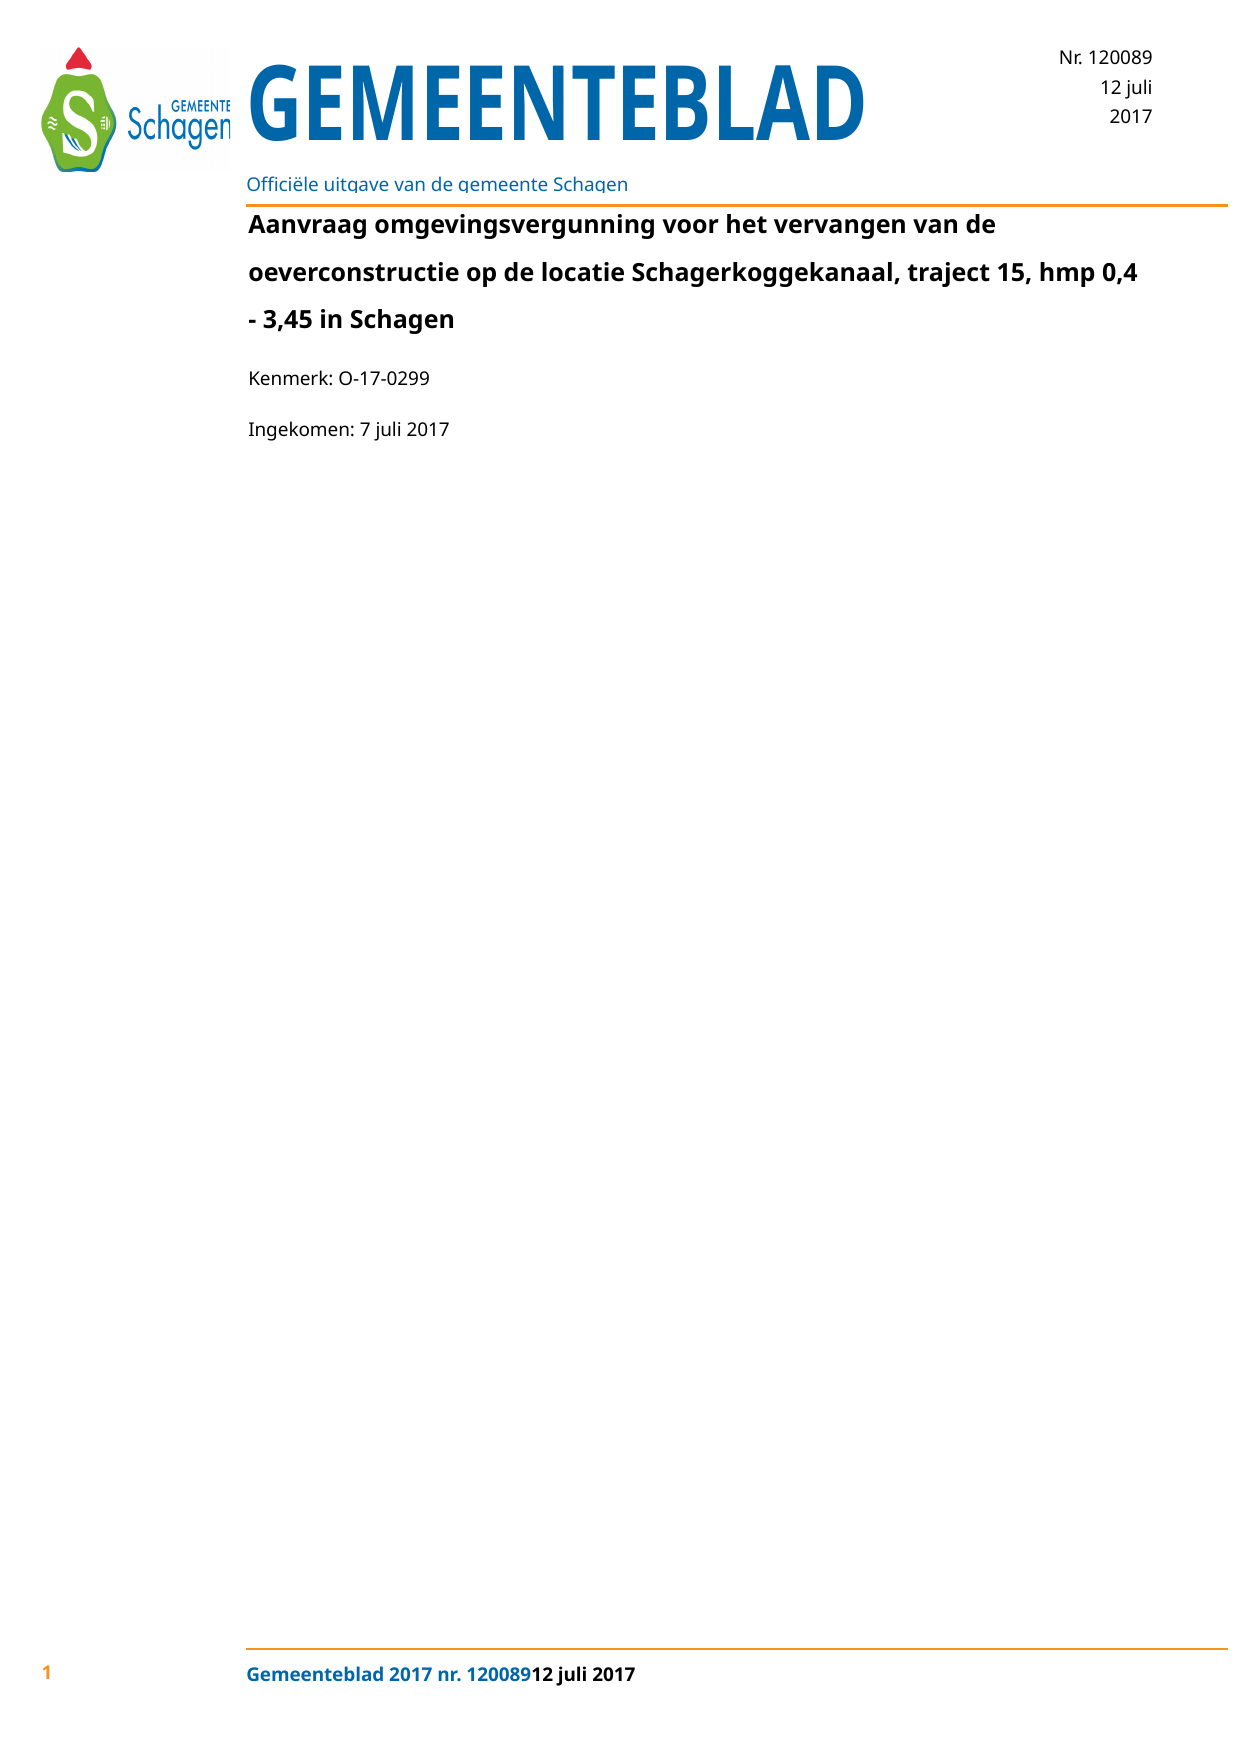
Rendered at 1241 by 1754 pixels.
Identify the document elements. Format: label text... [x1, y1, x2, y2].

picture [41, 47, 231, 172]
text Ingekomen: 7 juli 2017 [248, 416, 1152, 442]
text Aanvraag omgevingsvergunning voor het vervangen van de oeverconstructie op de locatie Schagerkoggekanaal, traject 15, hmp 0,4 - 3,45 in Schagen [248, 207, 1152, 336]
text Kenmerk: O-17-0299 [248, 366, 1152, 391]
